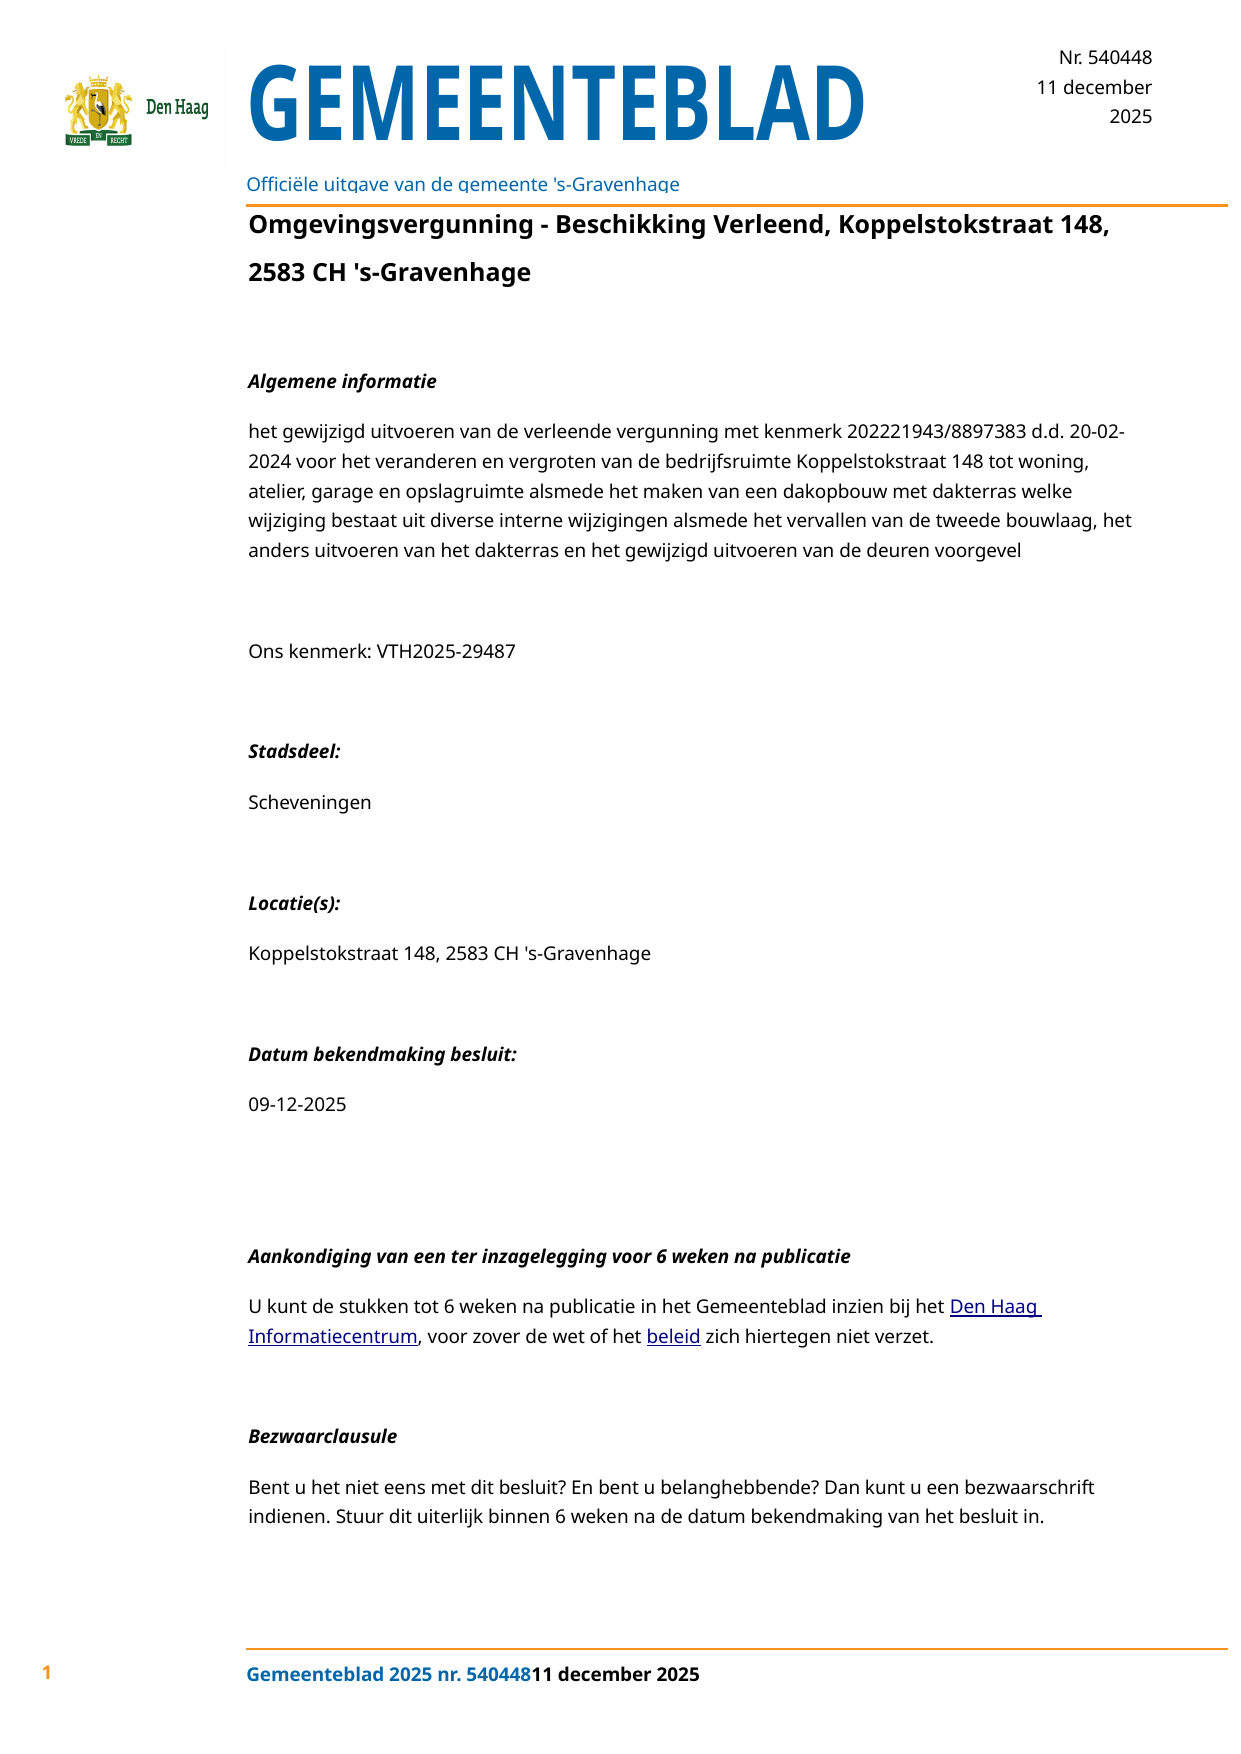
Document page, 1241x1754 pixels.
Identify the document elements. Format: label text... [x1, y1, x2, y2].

text Omgevingsvergunning - Beschikking Verleend, Koppelstokstraat 148, 2583 CH 's-Gravenhage [248, 207, 1152, 288]
text Datum bekendmaking besluit: [248, 1041, 1152, 1067]
picture [41, 47, 231, 172]
text Stadsdeel: [248, 739, 1152, 764]
text Algemene informatie [248, 368, 1152, 394]
text Bent u het niet eens met dit besluit? En bent u belanghebbende? Dan kunt u een bezwaarschrift indienen. Stuur dit uiterlijk binnen 6 weken na de datum bekendmaking van het besluit in. [248, 1474, 1152, 1529]
text Locatie(s): [248, 890, 1152, 916]
text 09-12-2025 [248, 1092, 1152, 1117]
text het gewijzigd uitvoeren van de verleende vergunning met kenmerk 202221943/8897383 d.d. 20-02-2024 voor het veranderen en vergroten van de bedrijfsruimte Koppelstokstraat 148 tot woning, atelier, garage en opslagruimte alsmede het maken van een dakopbouw met dakterras welke wijziging bestaat uit diverse interne wijzigingen alsmede het vervallen van de tweede bouwlaag, het anders uitvoeren van het dakterras en het gewijzigd uitvoeren van de deuren voorgevel [248, 419, 1152, 563]
text Bezwaarclausule [248, 1424, 1152, 1449]
text Scheveningen [248, 789, 1152, 815]
text Ons kenmerk: VTH2025-29487 [248, 638, 1152, 664]
text U kunt de stukken tot 6 weken na publicatie in het Gemeenteblad inzien bij het Den Haag Informatiecentrum, voor zover de wet of het beleid zich hiertegen niet verzet. [248, 1293, 1152, 1349]
text Koppelstokstraat 148, 2583 CH 's-Gravenhage [248, 940, 1152, 966]
text Aankondiging van een ter inzagelegging voor 6 weken na publicatie [248, 1243, 1152, 1269]
